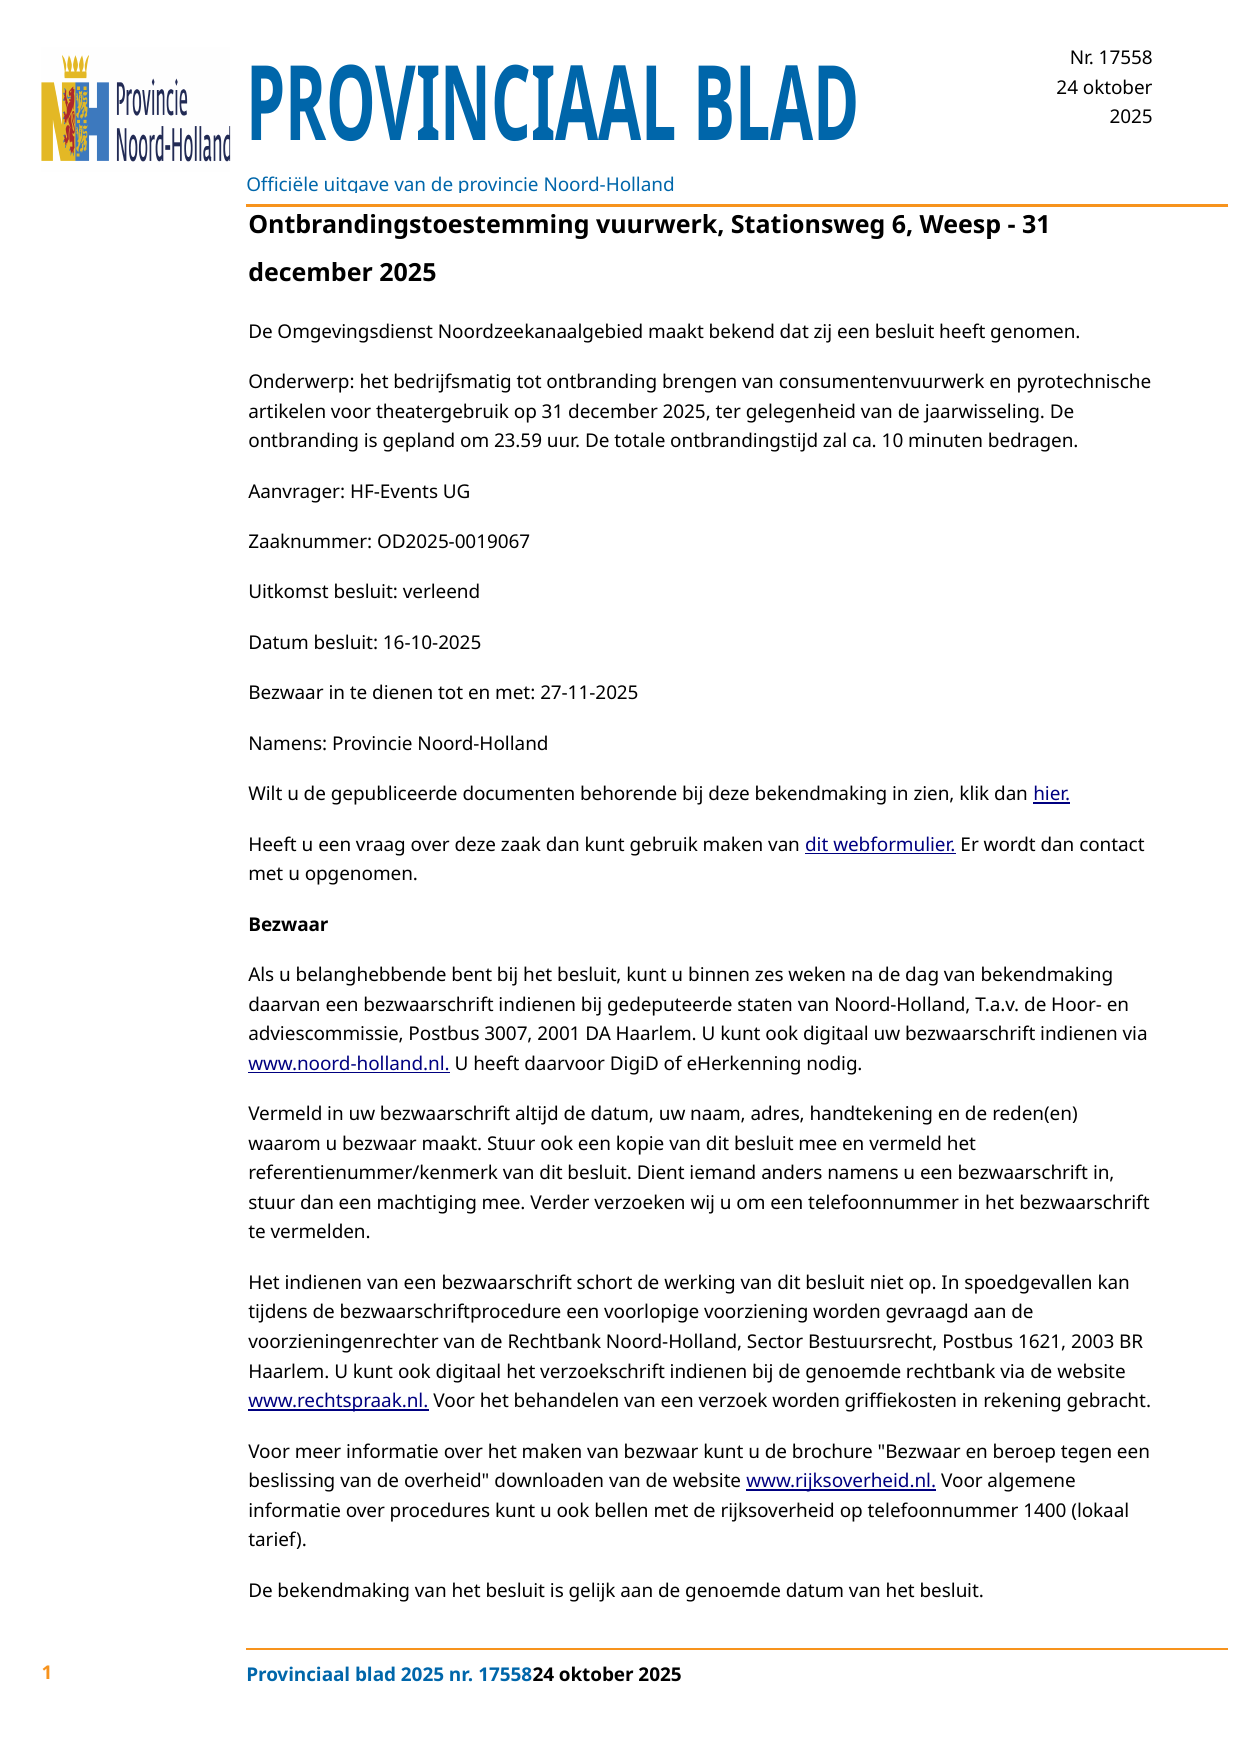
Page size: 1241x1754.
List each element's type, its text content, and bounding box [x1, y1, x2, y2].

text Datum besluit: 16-10-2025 [248, 629, 1152, 655]
text Namens: Provincie Noord-Holland [248, 730, 1152, 756]
text Wilt u de gepubliceerde documenten behorende bij deze bekendmaking in zien, klik dan hier. [248, 780, 1152, 806]
text Voor meer informatie over het maken van bezwaar kunt u de brochure "Bezwaar en beroep tegen een beslissing van de overheid" downloaden van de website www.rijksoverheid.nl. Voor algemene informatie over procedures kunt u ook bellen met de rijksoverheid op telefoonnummer 1400 (lokaal tarief). [248, 1438, 1152, 1552]
text Vermeld in uw bezwaarschrift altijd de datum, uw naam, adres, handtekening en de reden(en) waarom u bezwaar maakt. Stuur ook een kopie van dit besluit mee en vermeld het referentienummer/kenmerk van dit besluit. Dient iemand anders namens u een bezwaarschrift in, stuur dan een machtiging mee. Verder verzoeken wij u om een telefoonnummer in het bezwaarschrift te vermelden. [248, 1100, 1152, 1244]
text Zaaknummer: OD2025-0019067 [248, 528, 1152, 554]
text Ontbrandingstoestemming vuurwerk, Stationsweg 6, Weesp - 31 december 2025 [248, 207, 1152, 288]
text Aanvrager: HF-Events UG [248, 478, 1152, 504]
text Heeft u een vraag over deze zaak dan kunt gebruik maken van dit webformulier. Er wordt dan contact met u opgenomen. [248, 831, 1152, 886]
text Onderwerp: het bedrijfsmatig tot ontbranding brengen van consumentenvuurwerk en pyrotechnische artikelen voor theatergebruik op 31 december 2025, ter gelegenheid van de jaarwisseling. De ontbranding is gepland om 23.59 uur. De totale ontbrandingstijd zal ca. 10 minuten bedragen. [248, 368, 1152, 453]
text Uitkomst besluit: verleend [248, 579, 1152, 604]
text Als u belanghebbende bent bij het besluit, kunt u binnen zes weken na de dag van bekendmaking daarvan een bezwaarschrift indienen bij gedeputeerde staten van Noord-Holland, T.a.v. de Hoor- en adviescommissie, Postbus 3007, 2001 DA Haarlem. U kunt ook digitaal uw bezwaarschrift indienen via www.noord-holland.nl. U heeft daarvoor DigiD of eHerkenning nodig. [248, 961, 1152, 1076]
picture [41, 47, 231, 172]
text Bezwaar in te dienen tot en met: 27-11-2025 [248, 679, 1152, 705]
text De bekendmaking van het besluit is gelijk aan de genoemde datum van het besluit. [248, 1577, 1152, 1603]
text De Omgevingsdienst Noordzeekanaalgebied maakt bekend dat zij een besluit heeft genomen. [248, 318, 1152, 344]
text Bezwaar [248, 911, 1152, 937]
text Het indienen van een bezwaarschrift schort de werking van dit besluit niet op. In spoedgevallen kan tijdens de bezwaarschriftprocedure een voorlopige voorziening worden gevraagd aan de voorzieningenrechter van de Rechtbank Noord-Holland, Sector Bestuursrecht, Postbus 1621, 2003 BR Haarlem. U kunt ook digitaal het verzoekschrift indienen bij de genoemde rechtbank via de website www.rechtspraak.nl. Voor het behandelen van een verzoek worden griffiekosten in rekening gebracht. [248, 1269, 1152, 1413]
